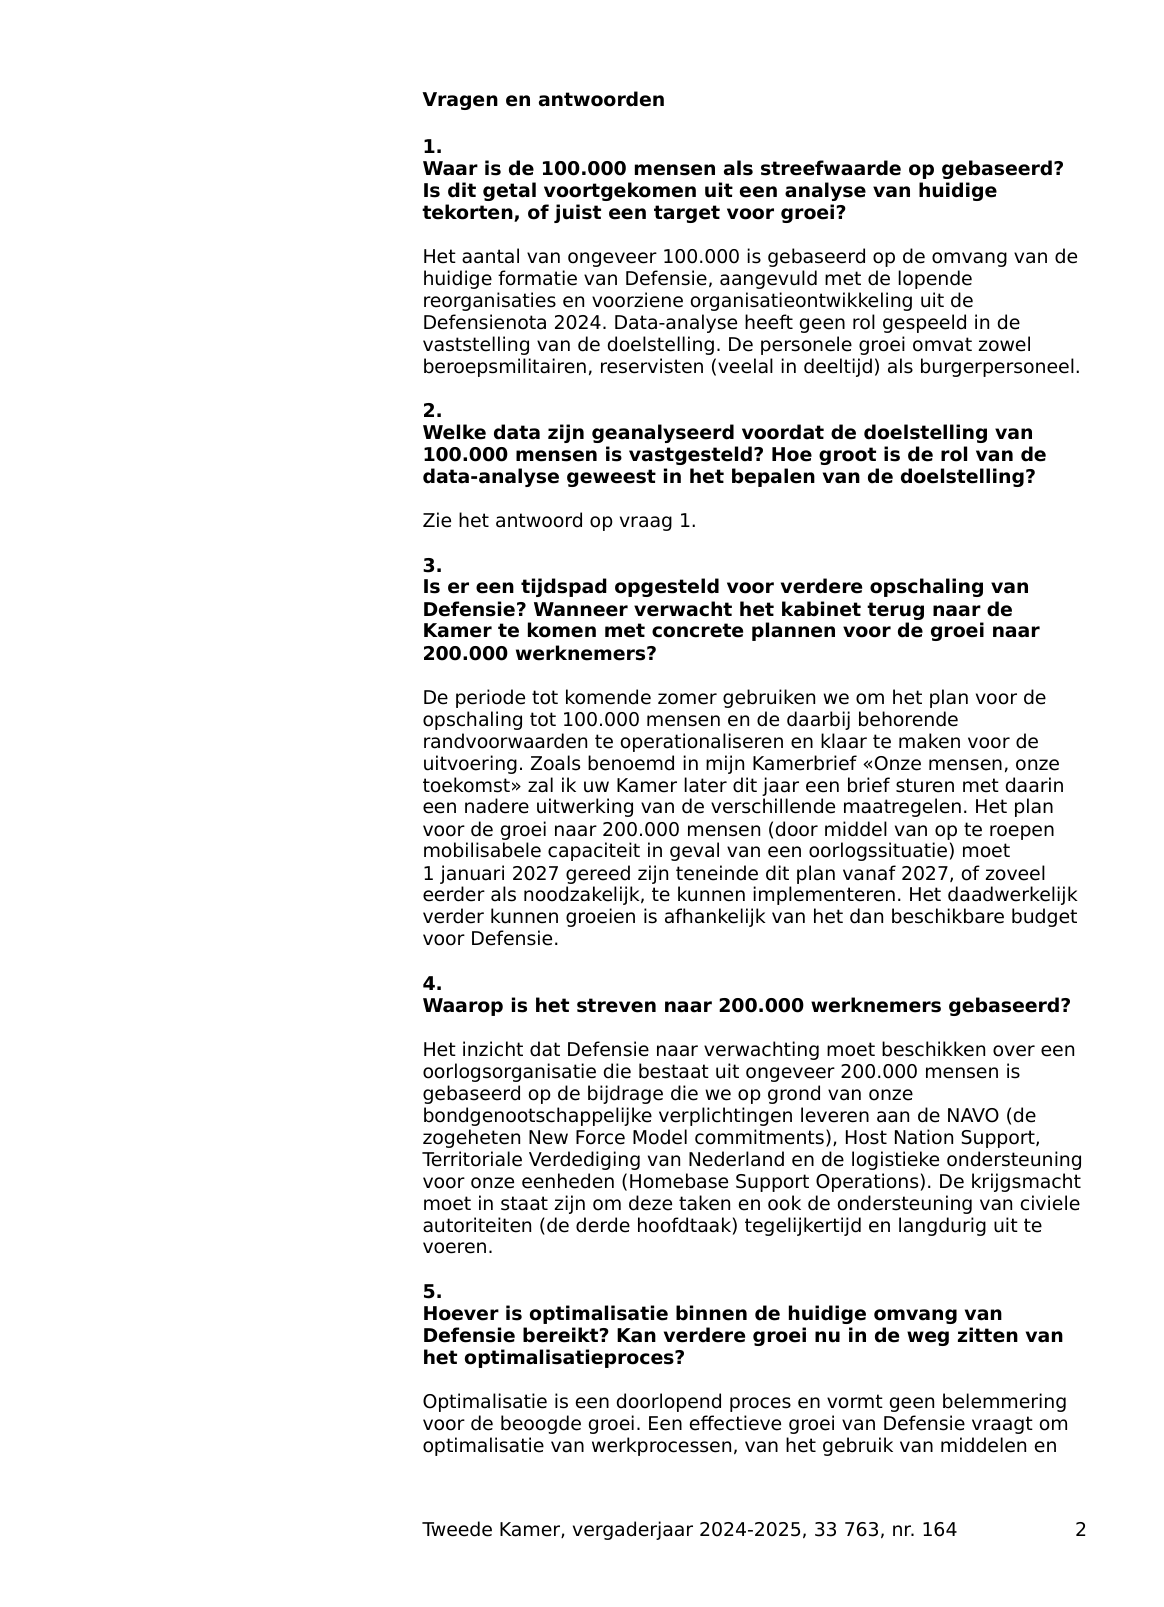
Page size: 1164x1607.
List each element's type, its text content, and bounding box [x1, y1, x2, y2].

text 1. [422, 136, 1087, 158]
text Het aantal van ongeveer 100.000 is gebaseerd op de omvang van de huidige formatie van Defensie, aangevuld met de lopende reorganisaties en voorziene organisatieontwikkeling uit de Defensienota 2024. Data-analyse heeft geen rol gespeeld in de vaststelling van de doelstelling. De personele groei omvat zowel beroepsmilitairen, reservisten (veelal in deeltijd) als burgerpersoneel. [422, 246, 1087, 378]
text 2. [422, 400, 1087, 422]
text Welke data zijn geanalyseerd voordat de doelstelling van 100.000 mensen is vastgesteld? Hoe groot is de rol van de data-analyse geweest in het bepalen van de doelstelling? [422, 422, 1087, 488]
text Waar is de 100.000 mensen als streefwaarde op gebaseerd? Is dit getal voortgekomen uit een analyse van huidige tekorten, of juist een target voor groei? [422, 158, 1087, 224]
text Zie het antwoord op vraag 1. [422, 510, 1087, 532]
text Optimalisatie is een doorlopend proces en vormt geen belemmering voor de beoogde groei. Een effectieve groei van Defensie vraagt om optimalisatie van werkprocessen, van het gebruik van middelen en [422, 1391, 1087, 1457]
text 5. [422, 1281, 1087, 1303]
text De periode tot komende zomer gebruiken we om het plan voor de opschaling tot 100.000 mensen en de daarbij behorende randvoorwaarden te operationaliseren en klaar te maken voor de uitvoering. Zoals benoemd in mijn Kamerbrief «Onze mensen, onze toekomst» zal ik uw Kamer later dit jaar een brief sturen met daarin een nadere uitwerking van de verschillende maatregelen. Het plan voor de groei naar 200.000 mensen (door middel van op te roepen mobilisabele capaciteit in geval van een oorlogssituatie) moet 1 januari 2027 gereed zijn teneinde dit plan vanaf 2027, of zoveel eerder als noodzakelijk, te kunnen implementeren. Het daadwerkelijk verder kunnen groeien is afhankelijk van het dan beschikbare budget voor Defensie. [422, 687, 1087, 950]
text Het inzicht dat Defensie naar verwachting moet beschikken over een oorlogsorganisatie die bestaat uit ongeveer 200.000 mensen is gebaseerd op de bijdrage die we op grond van onze bondgenootschappelijke verplichtingen leveren aan de NAVO (de zogeheten New Force Model commitments), Host Nation Support, Territoriale Verdediging van Nederland en de logistieke ondersteuning voor onze eenheden (Homebase Support Operations). De krijgsmacht moet in staat zijn om deze taken en ook de ondersteuning van civiele autoriteiten (de derde hoofdtaak) tegelijkertijd en langdurig uit te voeren. [422, 1039, 1087, 1258]
text 4. [422, 972, 1087, 994]
text Waarop is het streven naar 200.000 werknemers gebaseerd? [422, 994, 1087, 1016]
text Hoever is optimalisatie binnen de huidige omvang van Defensie bereikt? Kan verdere groei nu in de weg zitten van het optimalisatieproces? [422, 1303, 1087, 1368]
subtitle Vragen en antwoorden [422, 89, 1087, 111]
text Is er een tijdspad opgesteld voor verdere opschaling van Defensie? Wanneer verwacht het kabinet terug naar de Kamer te komen met concrete plannen voor de groei naar 200.000 werknemers? [422, 576, 1087, 664]
text 3. [422, 554, 1087, 576]
